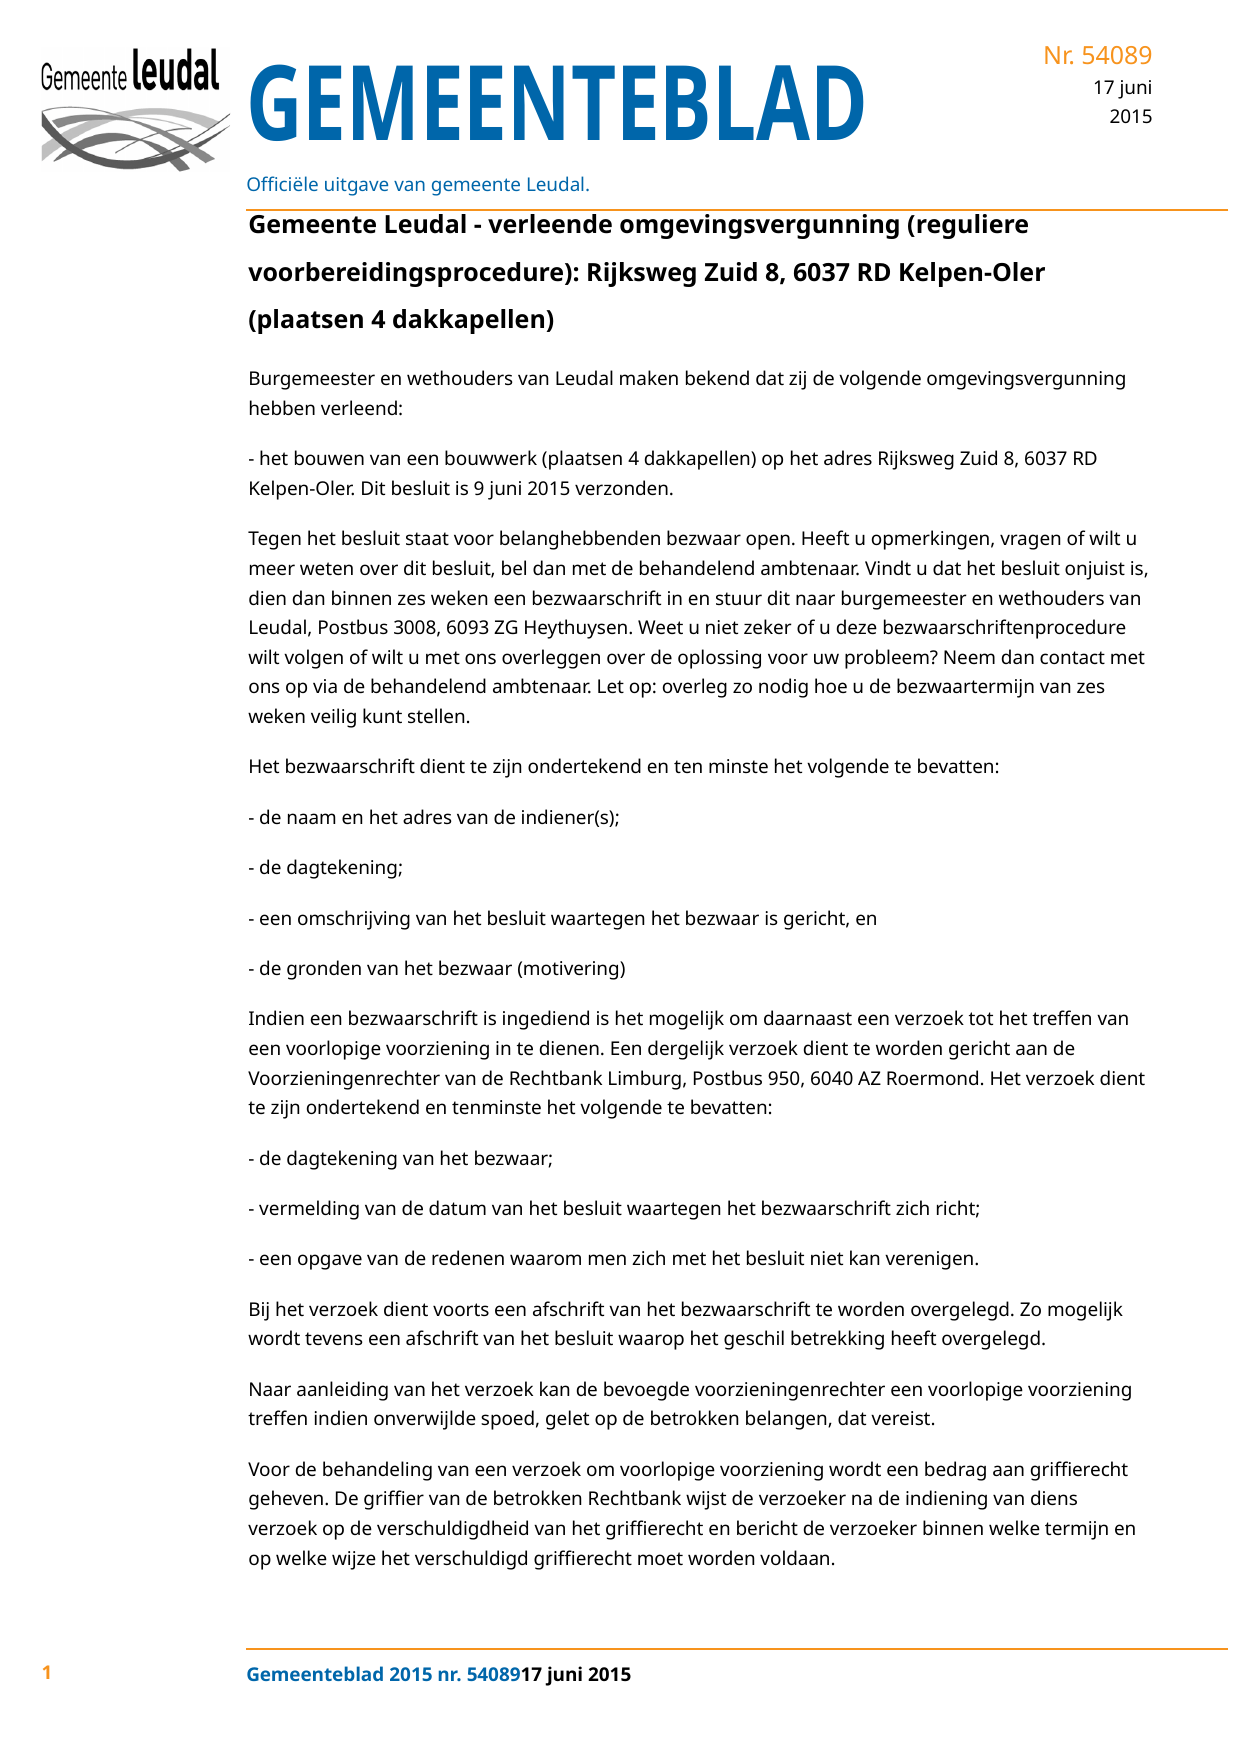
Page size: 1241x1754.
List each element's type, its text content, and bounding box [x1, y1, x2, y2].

text - het bouwen van een bouwwerk (plaatsen 4 dakkapellen) op het adres Rijksweg Zuid 8, 6037 RD Kelpen-Oler. Dit besluit is 9 juni 2015 verzonden. [248, 446, 1152, 501]
text Indien een bezwaarschrift is ingediend is het mogelijk om daarnaast een verzoek tot het treffen van een voorlopige voorziening in te dienen. Een dergelijk verzoek dient te worden gericht aan de Voorzieningenrechter van de Rechtbank Limburg, Postbus 950, 6040 AZ Roermond. Het verzoek dient te zijn ondertekend en tenminste het volgende te bevatten: [248, 1006, 1152, 1120]
text - een omschrijving van het besluit waartegen het bezwaar is gericht, en [248, 905, 1152, 930]
text - een opgave van de redenen waarom men zich met het besluit niet kan verenigen. [248, 1246, 1152, 1271]
text Het bezwaarschrift dient te zijn ondertekend en ten minste het volgende te bevatten: [248, 753, 1152, 779]
text Bij het verzoek dient voorts een afschrift van het bezwaarschrift te worden overgelegd. Zo mogelijk wordt tevens een afschrift van het besluit waarop het geschil betrekking heeft overgelegd. [248, 1296, 1152, 1351]
picture [41, 47, 231, 172]
text Gemeente Leudal - verleende omgevingsvergunning (reguliere voorbereidingsprocedure): Rijksweg Zuid 8, 6037 RD Kelpen-Oler (plaatsen 4 dakkapellen) [248, 211, 1152, 336]
text - de naam en het adres van de indiener(s); [248, 804, 1152, 829]
text Tegen het besluit staat voor belanghebbenden bezwaar open. Heeft u opmerkingen, vragen of wilt u meer weten over dit besluit, bel dan met de behandelend ambtenaar. Vindt u dat het besluit onjuist is, dien dan binnen zes weken een bezwaarschrift in en stuur dit naar burgemeester en wethouders van Leudal, Postbus 3008, 6093 ZG Heythuysen. Weet u niet zeker of u deze bezwaarschriftenprocedure wilt volgen of wilt u met ons overleggen over de oplossing voor uw probleem? Neem dan contact met ons op via de behandelend ambtenaar. Let op: overleg zo nodig hoe u de bezwaartermijn van zes weken veilig kunt stellen. [248, 526, 1152, 729]
text Burgemeester en wethouders van Leudal maken bekend dat zij de volgende omgevingsvergunning hebben verleend: [248, 366, 1152, 421]
text - de dagtekening; [248, 854, 1152, 880]
text Naar aanleiding van het verzoek kan de bevoegde voorzieningenrechter een voorlopige voorziening treffen indien onverwijlde spoed, gelet op de betrokken belangen, dat vereist. [248, 1376, 1152, 1431]
text - de gronden van het bezwaar (motivering) [248, 955, 1152, 981]
text - de dagtekening van het bezwaar; [248, 1145, 1152, 1170]
text - vermelding van de datum van het besluit waartegen het bezwaarschrift zich richt; [248, 1195, 1152, 1221]
text Voor de behandeling van een verzoek om voorlopige voorziening wordt een bedrag aan griffierecht geheven. De griffier van de betrokken Rechtbank wijst de verzoeker na de indiening van diens verzoek op de verschuldigdheid van het griffierecht en bericht de verzoeker binnen welke termijn en op welke wijze het verschuldigd griffierecht moet worden voldaan. [248, 1456, 1152, 1570]
